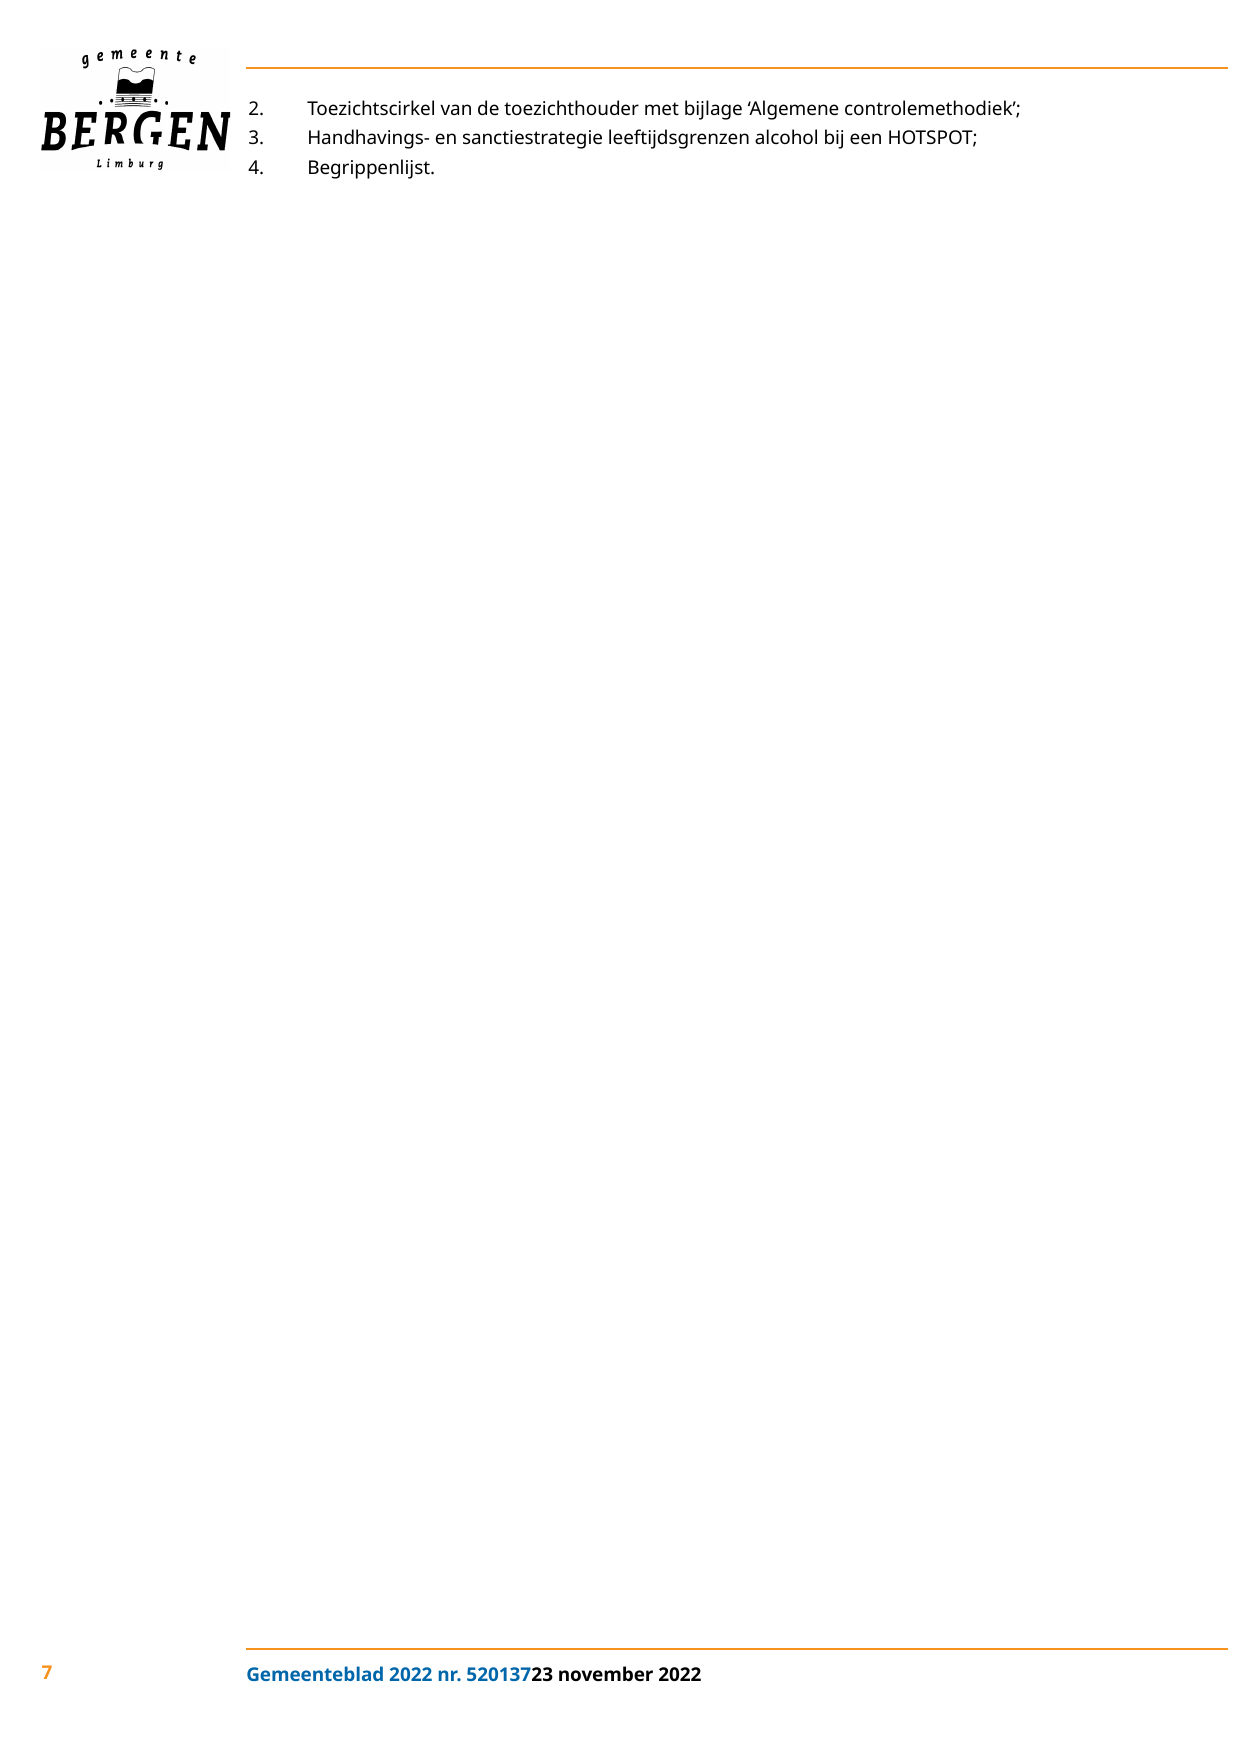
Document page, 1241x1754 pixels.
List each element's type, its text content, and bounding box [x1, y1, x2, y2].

list Begrippenlijst. [248, 154, 1152, 180]
list Handhavings- en sanctiestrategie leeftijdsgrenzen alcohol bij een HOTSPOT; [248, 124, 1152, 150]
picture [41, 47, 231, 172]
list Toezichtscirkel van de toezichthouder met bijlage ‘Algemene controlemethodiek’; [248, 95, 1152, 121]
